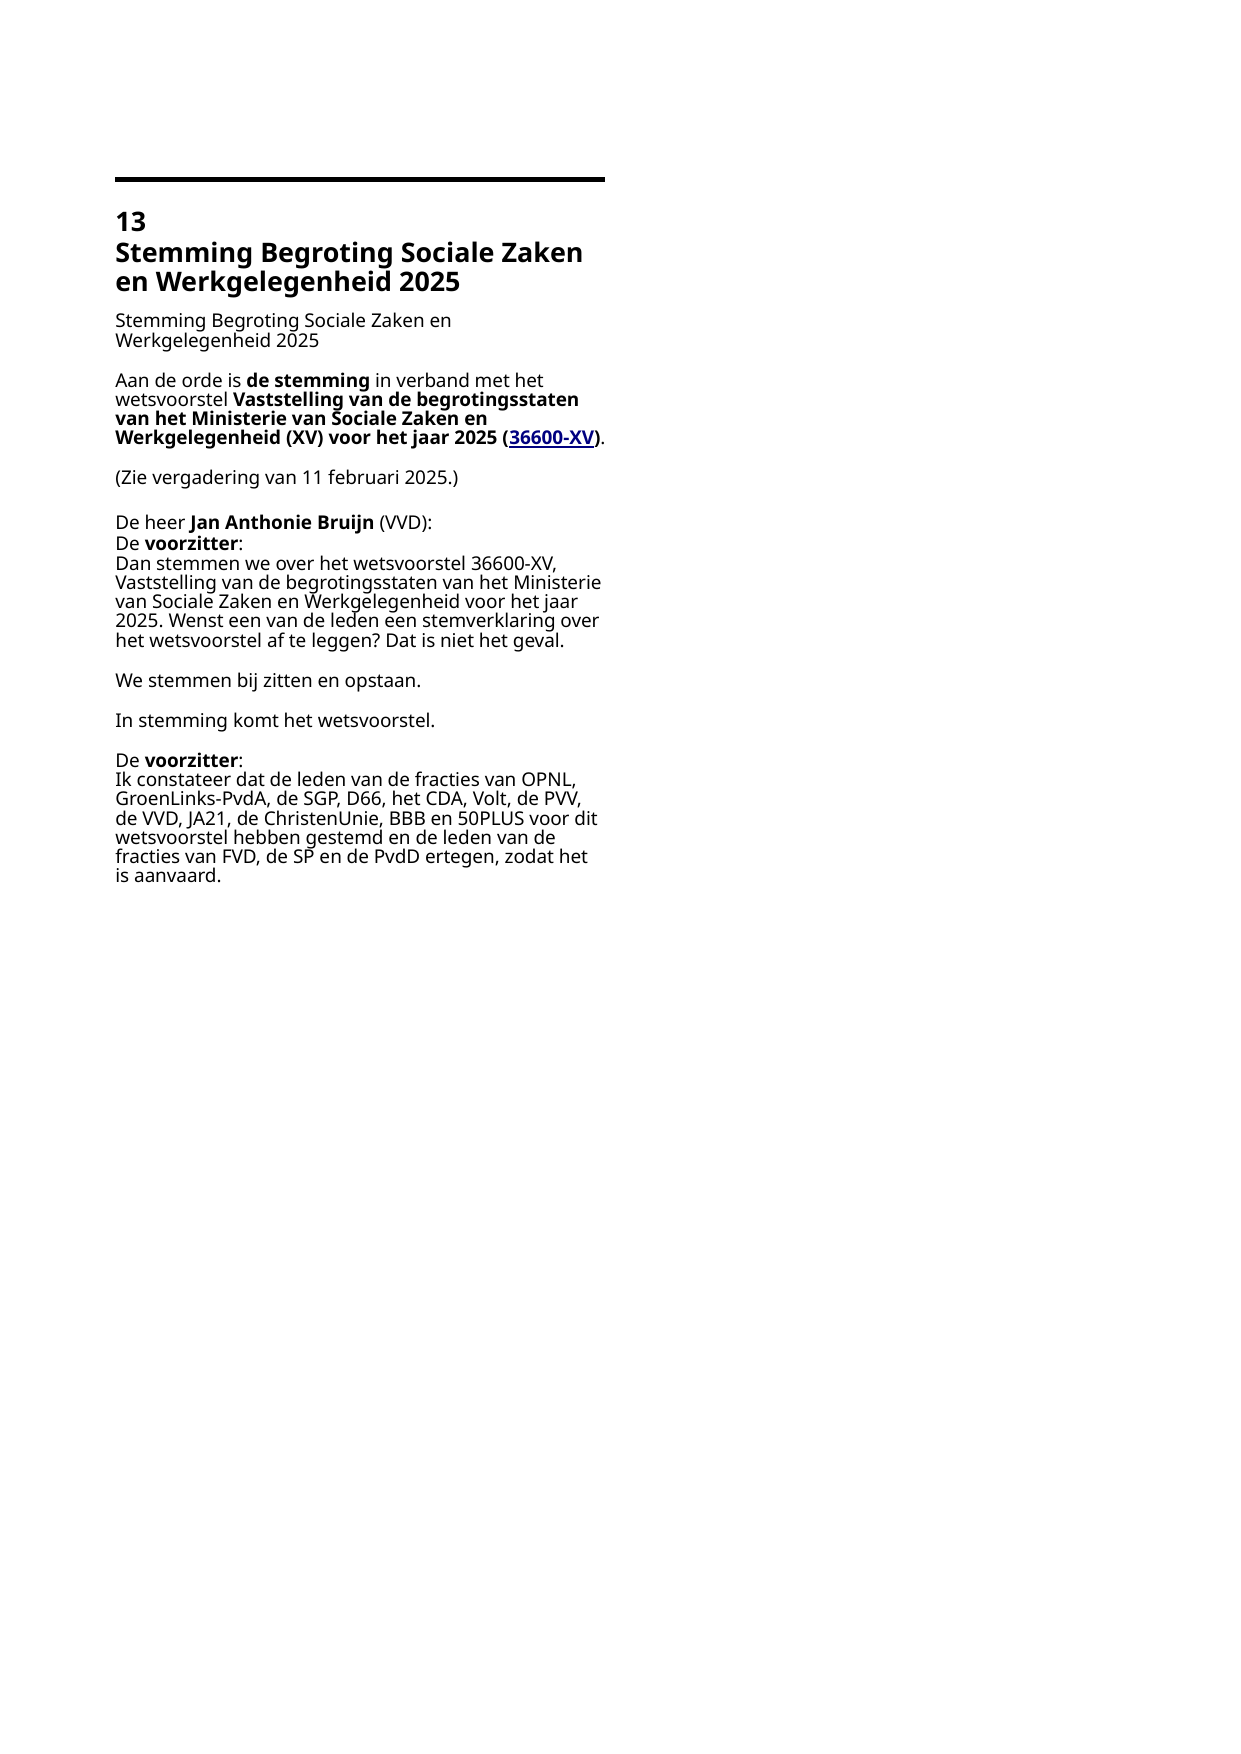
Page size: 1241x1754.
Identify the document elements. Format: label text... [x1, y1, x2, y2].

text Stemming Begroting Sociale Zaken en Werkgelegenheid 2025 [115, 239, 605, 312]
text (Zie vergadering van 11 februari 2025.) [115, 469, 605, 489]
text 13 [115, 203, 605, 239]
text Aan de orde is de stemming in verband met het wetsvoorstel Vaststelling van de begrotingsstaten van het Ministerie van Sociale Zaken en Werkgelegenheid (XV) voor het jaar 2025 (36600-XV). [115, 372, 605, 449]
text Ik constateer dat de leden van de fracties van OPNL, GroenLinks-PvdA, de SGP, D66, het CDA, Volt, de PVV, de VVD, JA21, de ChristenUnie, BBB en 50PLUS voor dit wetsvoorstel hebben gestemd en de leden van de fracties van FVD, de SP en de PvdD ertegen, zodat het is aanvaard. [115, 771, 605, 887]
text Dan stemmen we over het wetsvoorstel 36600-XV, Vaststelling van de begrotingsstaten van het Ministerie van Sociale Zaken en Werkgelegenheid voor het jaar 2025. Wenst een van de leden een stemverklaring over het wetsvoorstel af te leggen? Dat is niet het geval. [115, 554, 605, 651]
text Stemming Begroting Sociale Zaken en Werkgelegenheid 2025 [115, 312, 605, 351]
text In stemming komt het wetsvoorstel. [115, 712, 605, 731]
text We stemmen bij zitten en opstaan. [115, 672, 605, 691]
text De voorzitter: [115, 752, 605, 771]
text De voorzitter: [115, 535, 605, 554]
text De heer Jan Anthonie Bruijn (VVD): [115, 509, 605, 535]
